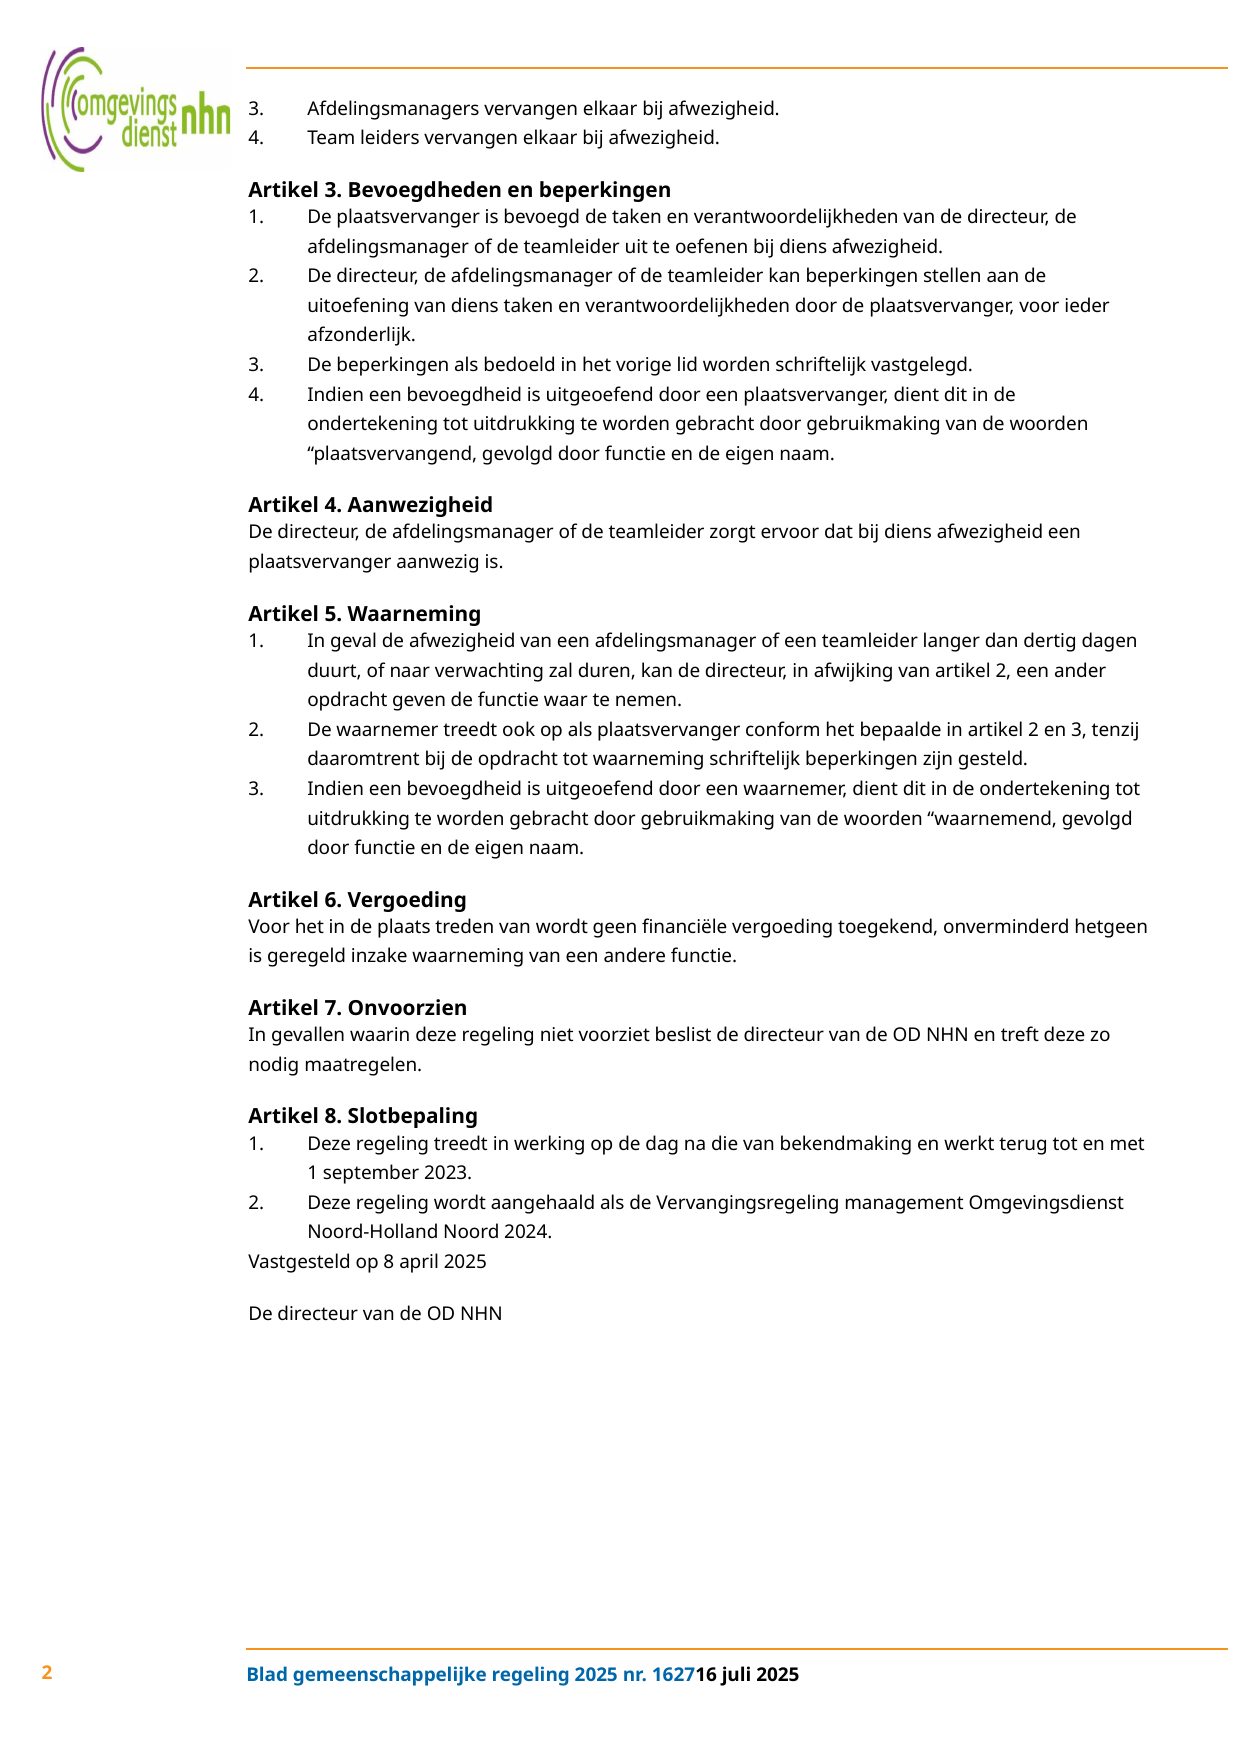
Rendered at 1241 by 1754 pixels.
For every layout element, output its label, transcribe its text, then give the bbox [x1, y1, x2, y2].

text Artikel 5. Waarneming [248, 599, 1152, 627]
list Indien een bevoegdheid is uitgeoefend door een plaatsvervanger, dient dit in de ondertekening tot uitdrukking te worden gebracht door gebruikmaking van de woorden “plaatsvervangend, gevolgd door functie en de eigen naam. [248, 381, 1152, 466]
text Artikel 4. Aanwezigheid [248, 490, 1152, 519]
text Voor het in de plaats treden van wordt geen financiële vergoeding toegekend, onverminderd hetgeen is geregeld inzake waarneming van een andere functie. [248, 913, 1152, 968]
list De plaatsvervanger is bevoegd de taken en verantwoordelijkheden van de directeur, de afdelingsmanager of de teamleider uit te oefenen bij diens afwezigheid. [248, 203, 1152, 258]
list In geval de afwezigheid van een afdelingsmanager of een teamleider langer dan dertig dagen duurt, of naar verwachting zal duren, kan de directeur, in afwijking van artikel 2, een ander opdracht geven de functie waar te nemen. [248, 627, 1152, 712]
list Team leiders vervangen elkaar bij afwezigheid. [248, 124, 1152, 150]
list De waarnemer treedt ook op als plaatsvervanger conform het bepaalde in artikel 2 en 3, tenzij daaromtrent bij de opdracht tot waarneming schriftelijk beperkingen zijn gesteld. [248, 716, 1152, 771]
list Deze regeling treedt in werking op de dag na die van bekendmaking en werkt terug tot en met 1 september 2023. [248, 1130, 1152, 1185]
list Indien een bevoegdheid is uitgeoefend door een waarnemer, dient dit in de ondertekening tot uitdrukking te worden gebracht door gebruikmaking van de woorden “waarnemend, gevolgd door functie en de eigen naam. [248, 775, 1152, 860]
text Artikel 3. Bevoegdheden en beperkingen [248, 175, 1152, 203]
text De directeur van de OD NHN [248, 1300, 1152, 1326]
picture [41, 47, 231, 172]
text De directeur, de afdelingsmanager of de teamleider zorgt ervoor dat bij diens afwezigheid een plaatsvervanger aanwezig is. [248, 519, 1152, 574]
list Deze regeling wordt aangehaald als de Vervangingsregeling management Omgevingsdienst Noord-Holland Noord 2024. [248, 1189, 1152, 1244]
text Artikel 8. Slotbepaling [248, 1102, 1152, 1130]
text In gevallen waarin deze regeling niet voorziet beslist de directeur van de OD NHN en treft deze zo nodig maatregelen. [248, 1022, 1152, 1077]
text Artikel 6. Vergoeding [248, 885, 1152, 913]
text Artikel 7. Onvoorzien [248, 993, 1152, 1022]
list De directeur, de afdelingsmanager of de teamleider kan beperkingen stellen aan de uitoefening van diens taken en verantwoordelijkheden door de plaatsvervanger, voor ieder afzonderlijk. [248, 262, 1152, 347]
list Afdelingsmanagers vervangen elkaar bij afwezigheid. [248, 95, 1152, 121]
list De beperkingen als bedoeld in het vorige lid worden schriftelijk vastgelegd. [248, 351, 1152, 377]
text Vastgesteld op 8 april 2025 [248, 1248, 1152, 1274]
